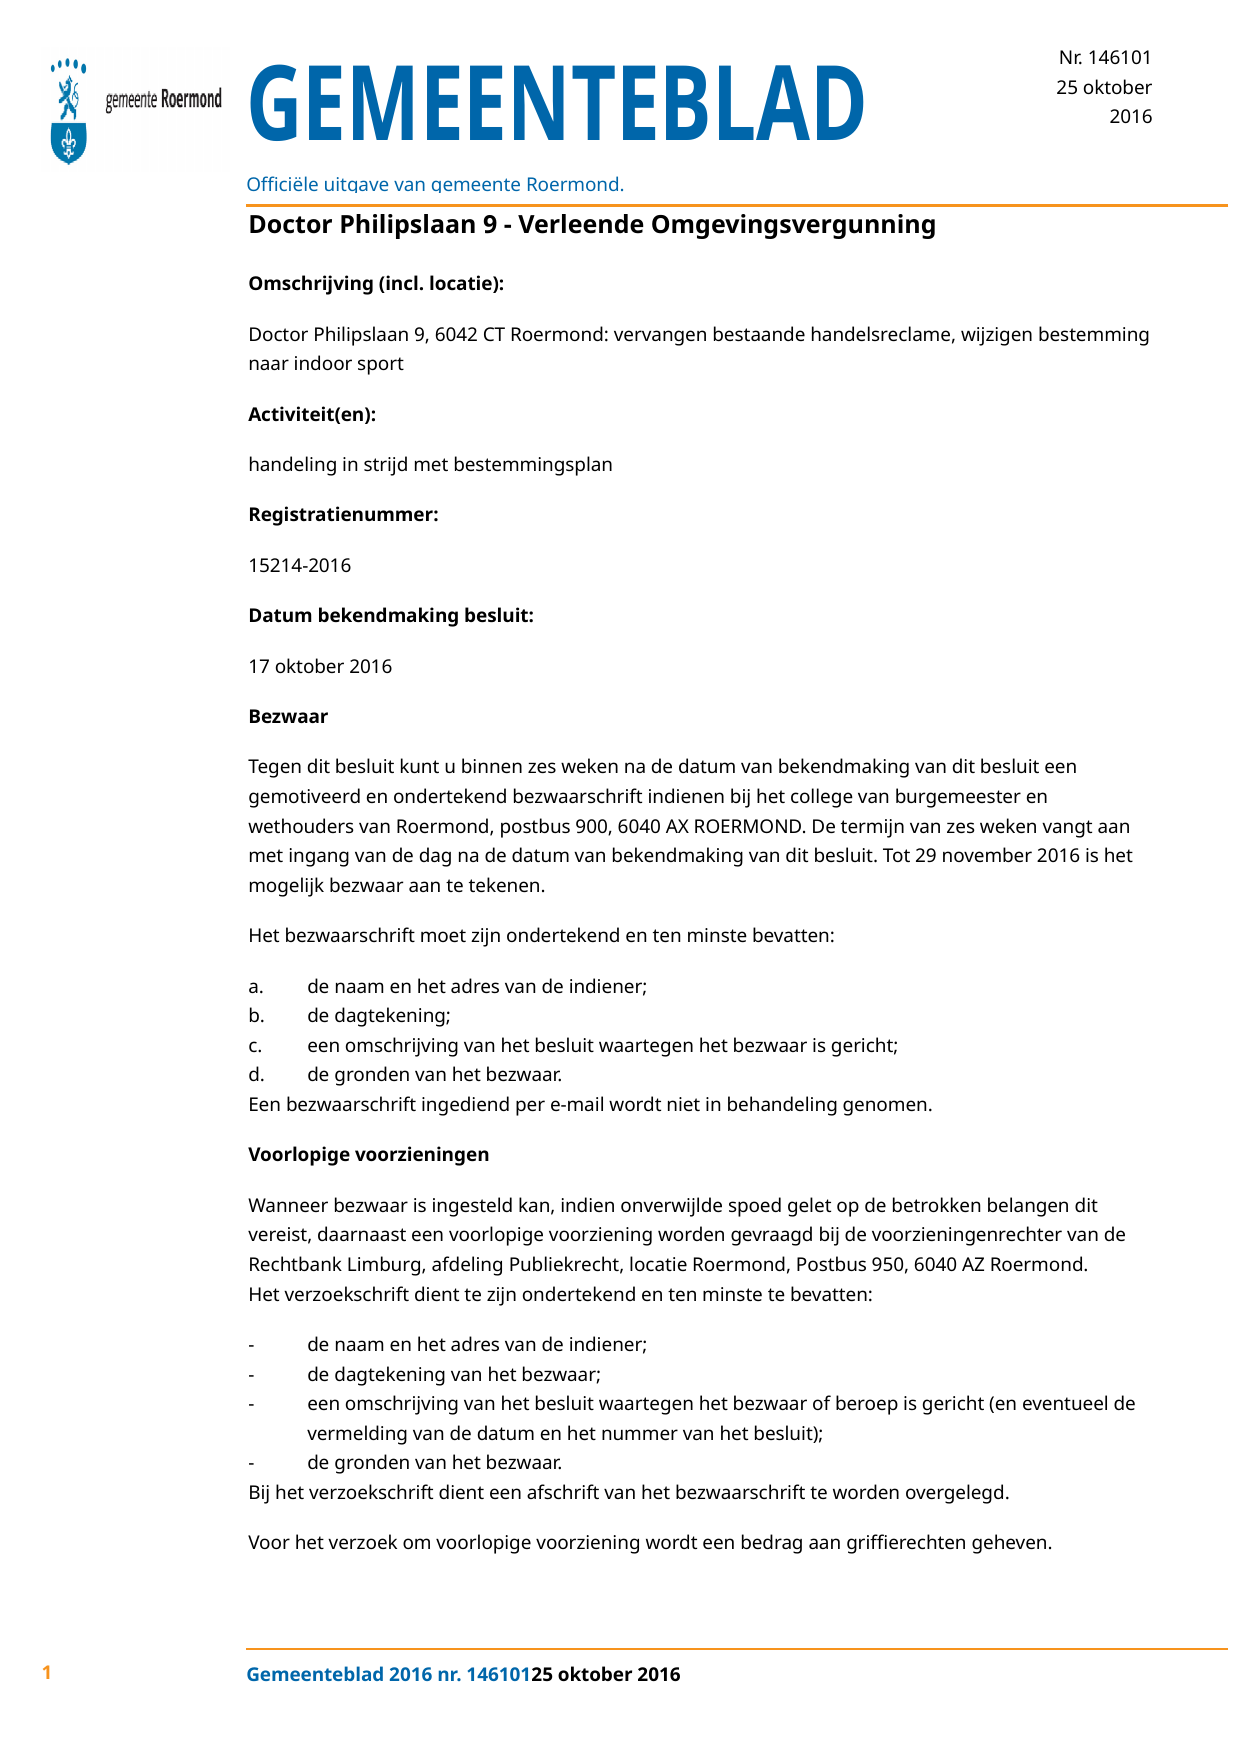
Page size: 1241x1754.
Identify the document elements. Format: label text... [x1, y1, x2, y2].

text Registratienummer: [248, 502, 1152, 527]
text 15214-2016 [248, 552, 1152, 578]
text handeling in strijd met bestemmingsplan [248, 451, 1152, 477]
list een omschrijving van het besluit waartegen het bezwaar of beroep is gericht (en eventueel de vermelding van de datum en het nummer van het besluit); [248, 1390, 1152, 1446]
list de gronden van het bezwaar. [248, 1062, 1152, 1087]
text Tegen dit besluit kunt u binnen zes weken na de datum van bekendmaking van dit besluit een gemotiveerd en ondertekend bezwaarschrift indienen bij het college van burgemeester en wethouders van Roermond, postbus 900, 6040 AX ROERMOND. De termijn van zes weken vangt aan met ingang van de dag na de datum van bekendmaking van dit besluit. Tot 29 november 2016 is het mogelijk bezwaar aan te tekenen. [248, 754, 1152, 898]
text Het bezwaarschrift moet zijn ondertekend en ten minste bevatten: [248, 922, 1152, 948]
text Bezwaar [248, 703, 1152, 729]
text Datum bekendmaking besluit: [248, 602, 1152, 628]
text Wanneer bezwaar is ingesteld kan, indien onverwijlde spoed gelet op de betrokken belangen dit vereist, daarnaast een voorlopige voorziening worden gevraagd bij de voorzieningenrechter van de Rechtbank Limburg, afdeling Publiekrecht, locatie Roermond, Postbus 950, 6040 AZ Roermond. Het verzoekschrift dient te zijn ondertekend en ten minste te bevatten: [248, 1192, 1152, 1306]
text 17 oktober 2016 [248, 653, 1152, 678]
picture [41, 47, 231, 172]
list de naam en het adres van de indiener; [248, 973, 1152, 998]
text Voorlopige voorzieningen [248, 1142, 1152, 1167]
text Activiteit(en): [248, 401, 1152, 426]
list de dagtekening; [248, 1002, 1152, 1028]
list de gronden van het bezwaar. [248, 1449, 1152, 1475]
text Bij het verzoekschrift dient een afschrift van het bezwaarschrift te worden overgelegd. [248, 1479, 1152, 1505]
text Voor het verzoek om voorlopige voorziening wordt een bedrag aan griffierechten geheven. [248, 1529, 1152, 1555]
list de dagtekening van het bezwaar; [248, 1361, 1152, 1386]
list een omschrijving van het besluit waartegen het bezwaar is gericht; [248, 1032, 1152, 1058]
list de naam en het adres van de indiener; [248, 1331, 1152, 1357]
text Een bezwaarschrift ingediend per e-mail wordt niet in behandeling genomen. [248, 1091, 1152, 1117]
text Doctor Philipslaan 9, 6042 CT Roermond: vervangen bestaande handelsreclame, wijzigen bestemming naar indoor sport [248, 321, 1152, 376]
text Omschrijving (incl. locatie): [248, 270, 1152, 296]
text Doctor Philipslaan 9 - Verleende Omgevingsvergunning [248, 207, 1152, 241]
